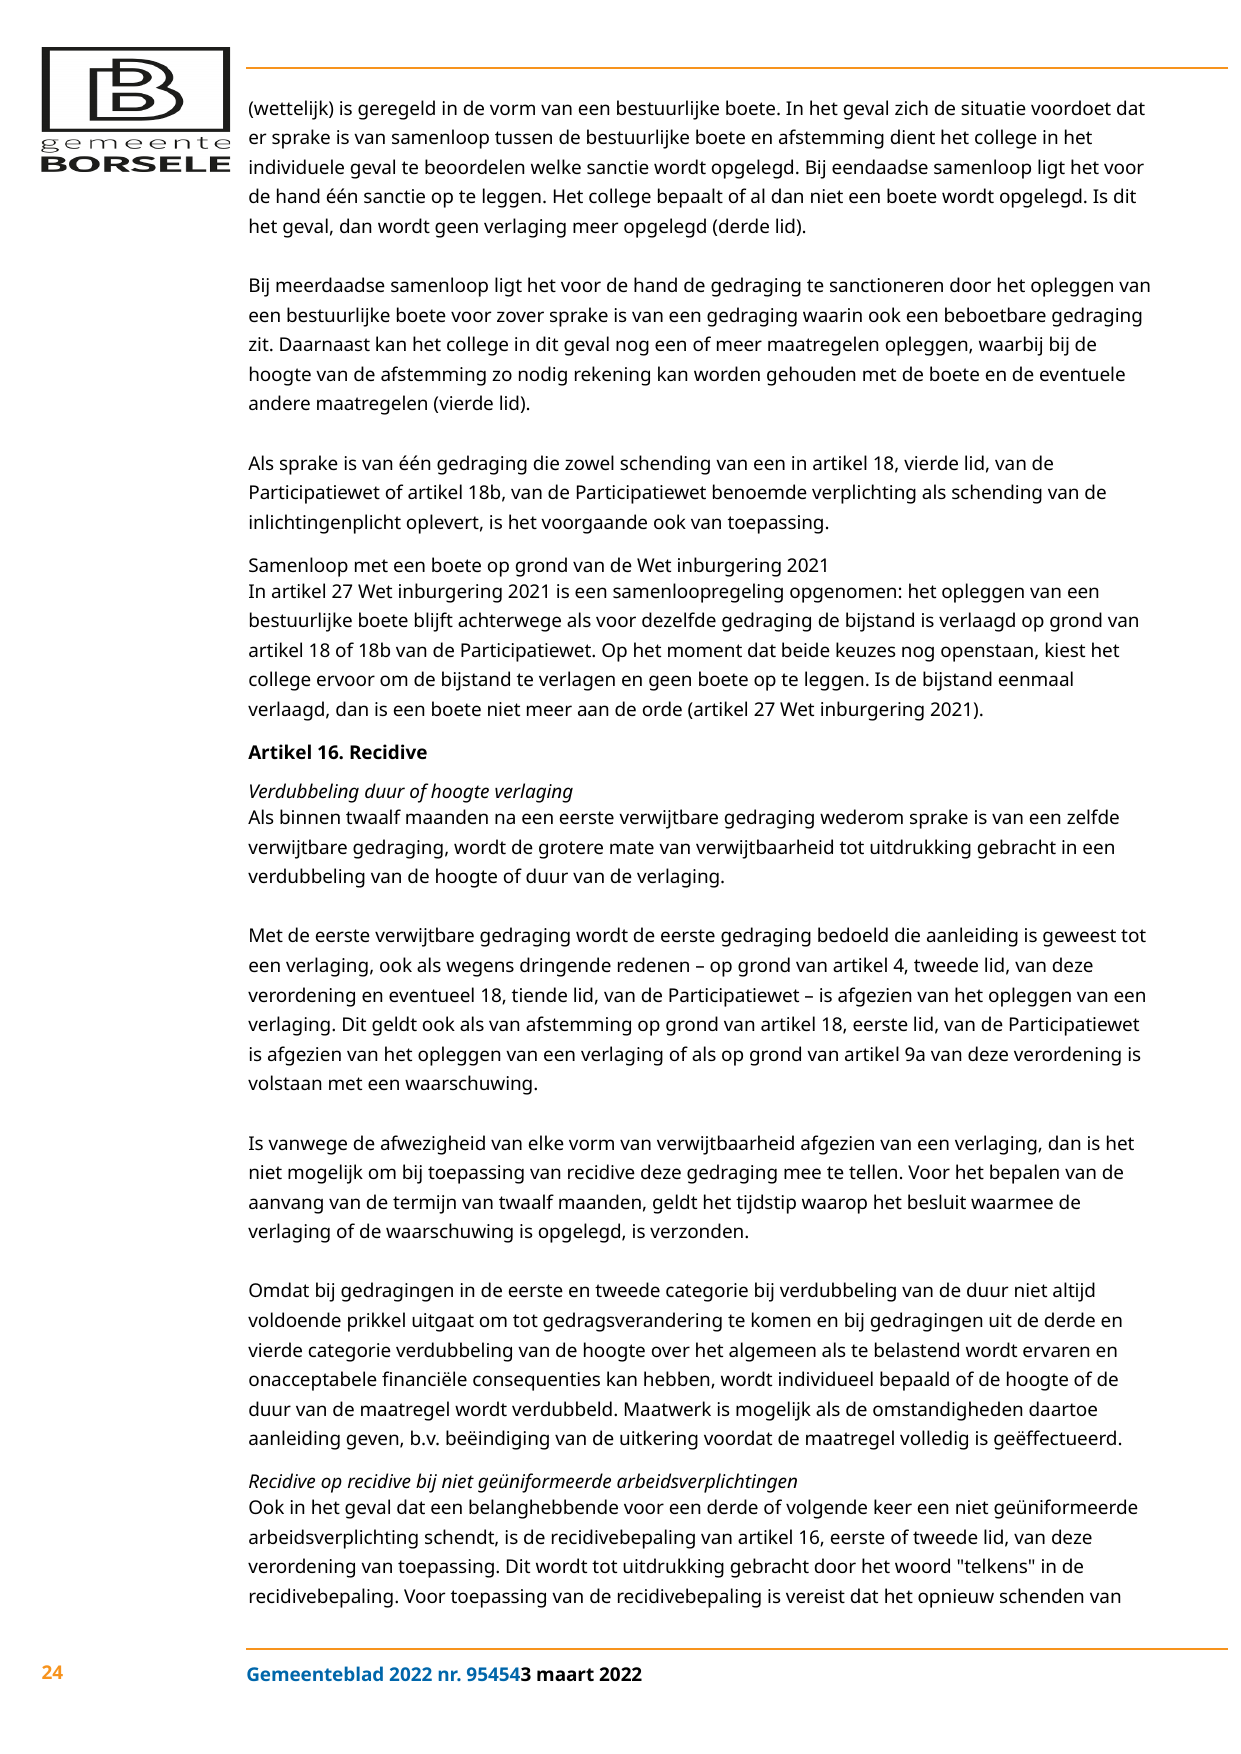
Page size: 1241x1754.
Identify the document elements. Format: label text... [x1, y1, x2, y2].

text Samenloop met een boete op grond van de Wet inburgering 2021 [248, 552, 1152, 578]
text Is vanwege de afwezigheid van elke vorm van verwijtbaarheid afgezien van een verlaging, dan is het niet mogelijk om bij toepassing van recidive deze gedraging mee te tellen. Voor het bepalen van de aanvang van de termijn van twaalf maanden, geldt het tijdstip waarop het besluit waarmee de verlaging of de waarschuwing is opgelegd, is verzonden. [248, 1130, 1152, 1244]
text Als sprake is van één gedraging die zowel schending van een in artikel 18, vierde lid, van de Participatiewet of artikel 18b, van de Participatiewet benoemde verplichting als schending van de inlichtingenplicht oplevert, is het voorgaande ook van toepassing. [248, 450, 1152, 535]
text Verdubbeling duur of hoogte verlaging [248, 778, 1152, 804]
text Als binnen twaalf maanden na een eerste verwijtbare gedraging wederom sprake is van een zelfde verwijtbare gedraging, wordt de grotere mate van verwijtbaarheid tot uitdrukking gebracht in een verdubbeling van de hoogte of duur van de verlaging. [248, 804, 1152, 889]
text Recidive op recidive bij niet geüniformeerde arbeidsverplichtingen [248, 1469, 1152, 1494]
text Ook in het geval dat een belanghebbende voor een derde of volgende keer een niet geüniformeerde arbeidsverplichting schendt, is de recidivebepaling van artikel 16, eerste of tweede lid, van deze verordening van toepassing. Dit wordt tot uitdrukking gebracht door het woord "telkens" in de recidivebepaling. Voor toepassing van de recidivebepaling is vereist dat het opnieuw schenden van [248, 1494, 1152, 1609]
picture [41, 47, 231, 172]
text Met de eerste verwijtbare gedraging wordt de eerste gedraging bedoeld die aanleiding is geweest tot een verlaging, ook als wegens dringende redenen – op grond van artikel 4, tweede lid, van deze verordening en eventueel 18, tiende lid, van de Participatiewet – is afgezien van het opleggen van een verlaging. Dit geldt ook als van afstemming op grond van artikel 18, eerste lid, van de Participatiewet is afgezien van het opleggen van een verlaging of als op grond van artikel 9a van deze verordening is volstaan met een waarschuwing. [248, 923, 1152, 1096]
text (wettelijk) is geregeld in de vorm van een bestuurlijke boete. In het geval zich de situatie voordoet dat er sprake is van samenloop tussen de bestuurlijke boete en afstemming dient het college in het individuele geval te beoordelen welke sanctie wordt opgelegd. Bij eendaadse samenloop ligt het voor de hand één sanctie op te leggen. Het college bepaalt of al dan niet een boete wordt opgelegd. Is dit het geval, dan wordt geen verlaging meer opgelegd (derde lid). [248, 95, 1152, 239]
text Bij meerdaadse samenloop ligt het voor de hand de gedraging te sanctioneren door het opleggen van een bestuurlijke boete voor zover sprake is van een gedraging waarin ook een beboetbare gedraging zit. Daarnaast kan het college in dit geval nog een of meer maatregelen opleggen, waarbij bij de hoogte van de afstemming zo nodig rekening kan worden gehouden met de boete en de eventuele andere maatregelen (vierde lid). [248, 272, 1152, 416]
text Artikel 16. Recidive [248, 739, 1152, 765]
text In artikel 27 Wet inburgering 2021 is een samenloopregeling opgenomen: het opleggen van een bestuurlijke boete blijft achterwege als voor dezelfde gedraging de bijstand is verlaagd op grond van artikel 18 of 18b van de Participatiewet. Op het moment dat beide keuzes nog openstaan, kiest het college ervoor om de bijstand te verlagen en geen boete op te leggen. Is de bijstand eenmaal verlaagd, dan is een boete niet meer aan de orde (artikel 27 Wet inburgering 2021). [248, 578, 1152, 722]
text Omdat bij gedragingen in de eerste en tweede categorie bij verdubbeling van de duur niet altijd voldoende prikkel uitgaat om tot gedragsverandering te komen en bij gedragingen uit de derde en vierde categorie verdubbeling van de hoogte over het algemeen als te belastend wordt ervaren en onacceptabele financiële consequenties kan hebben, wordt individueel bepaald of de hoogte of de duur van de maatregel wordt verdubbeld. Maatwerk is mogelijk als de omstandigheden daartoe aanleiding geven, b.v. beëindiging van de uitkering voordat de maatregel volledig is geëffectueerd. [248, 1278, 1152, 1451]
